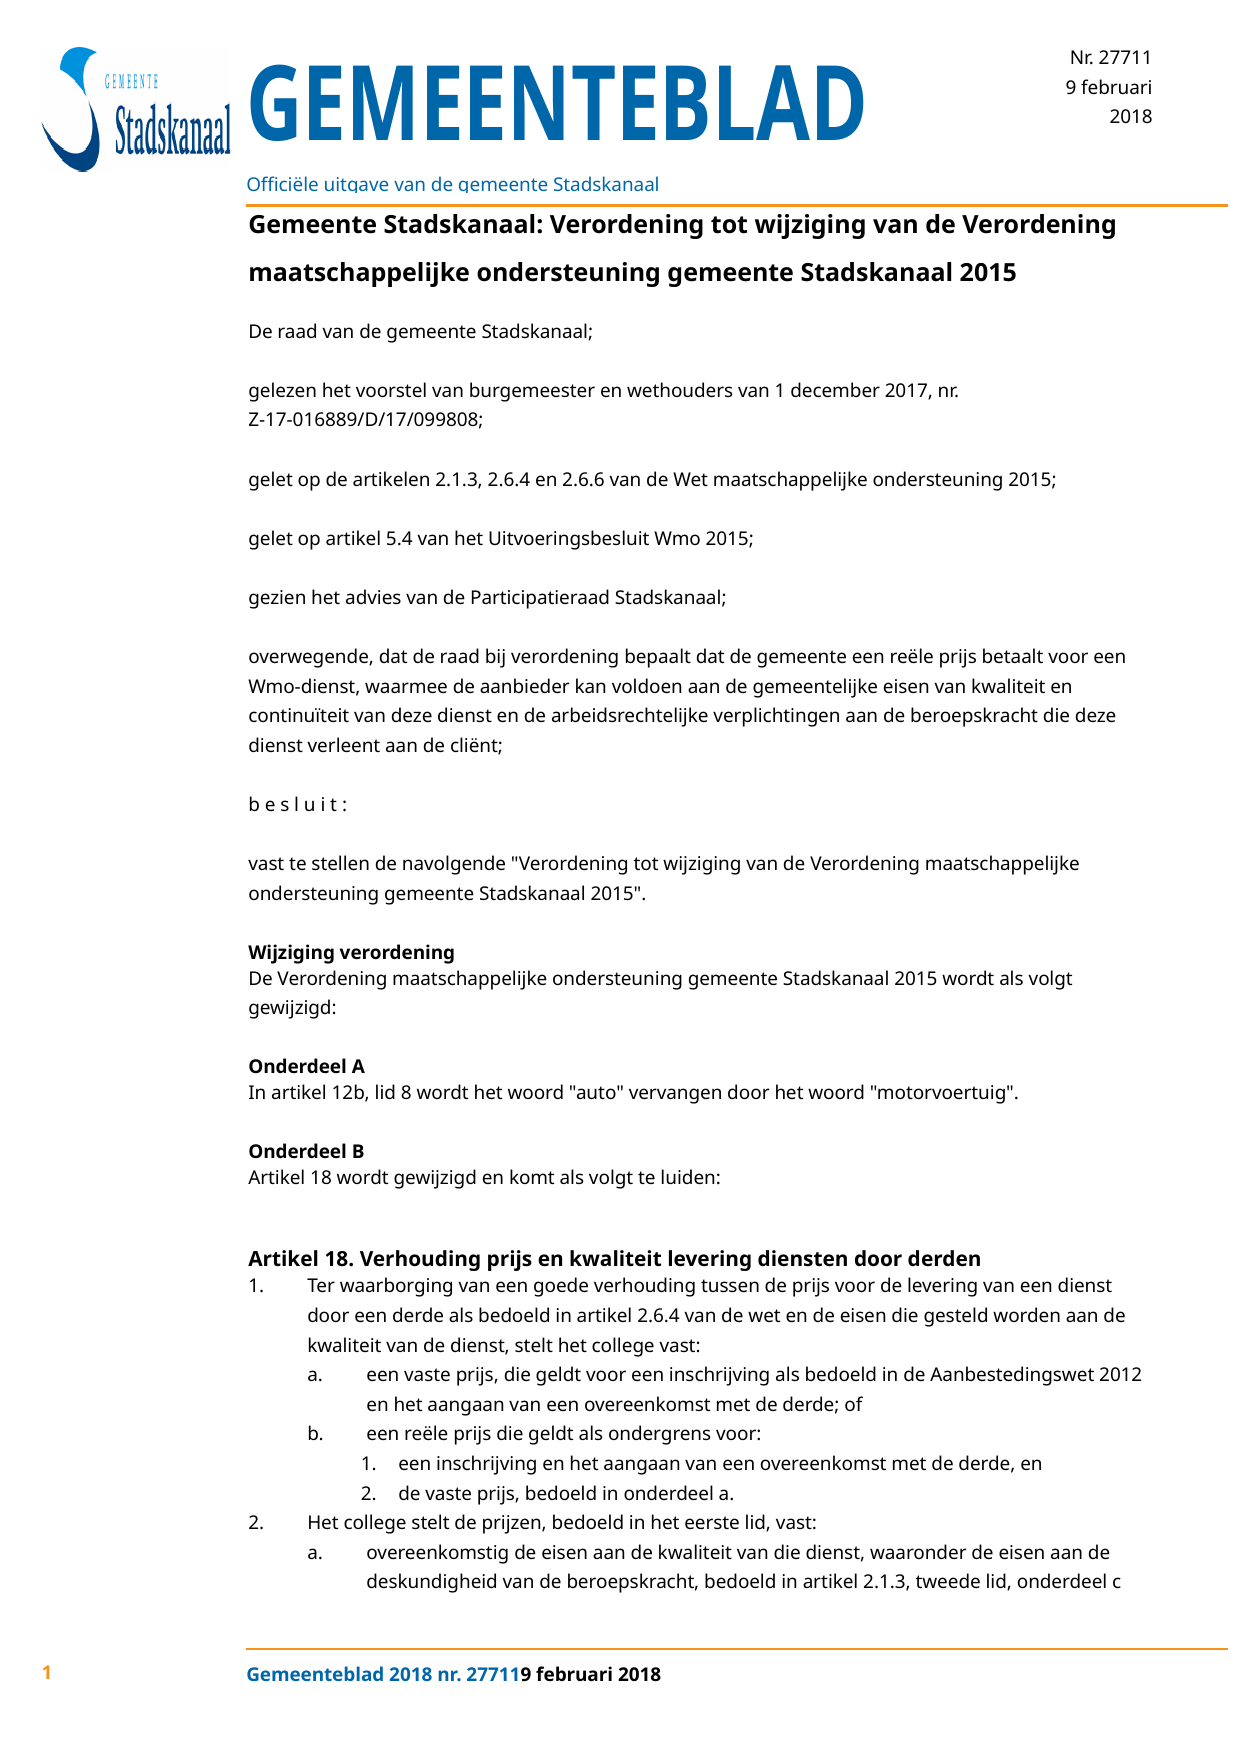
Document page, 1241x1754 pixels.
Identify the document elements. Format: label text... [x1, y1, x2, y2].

text De raad van de gemeente Stadskanaal; [248, 318, 1152, 344]
text In artikel 12b, lid 8 wordt het woord "auto" vervangen door het woord "motorvoertuig". [248, 1079, 1152, 1105]
text Gemeente Stadskanaal: Verordening tot wijziging van de Verordening maatschappelijke ondersteuning gemeente Stadskanaal 2015 [248, 207, 1152, 288]
text De Verordening maatschappelijke ondersteuning gemeente Stadskanaal 2015 wordt als volgt gewijzigd: [248, 965, 1152, 1020]
list Ter waarborging van een goede verhouding tussen de prijs voor de levering van een dienst door een derde als bedoeld in artikel 2.6.4 van de wet en de eisen die gesteld worden aan de kwaliteit van de dienst, stelt het college vast: [248, 1273, 1152, 1358]
text gelet op artikel 5.4 van het Uitvoeringsbesluit Wmo 2015; [248, 525, 1152, 551]
list een vaste prijs, die geldt voor een inschrijving als bedoeld in de Aanbestedingswet 2012 en het aangaan van een overeenkomst met de derde; of [307, 1361, 1152, 1417]
text Artikel 18 wordt gewijzigd en komt als volgt te luiden: [248, 1164, 1152, 1190]
text gezien het advies van de Participatieraad Stadskanaal; [248, 584, 1152, 610]
list Het college stelt de prijzen, bedoeld in het eerste lid, vast: [248, 1509, 1152, 1535]
list de vaste prijs, bedoeld in onderdeel a. [361, 1480, 1152, 1506]
text Onderdeel A [248, 1054, 1152, 1079]
text gelet op de artikelen 2.1.3, 2.6.4 en 2.6.6 van de Wet maatschappelijke ondersteuning 2015; [248, 466, 1152, 492]
list een inschrijving en het aangaan van een overeenkomst met de derde, en [361, 1450, 1152, 1476]
text Onderdeel B [248, 1138, 1152, 1164]
list overeenkomstig de eisen aan de kwaliteit van die dienst, waaronder de eisen aan de deskundigheid van de beroepskracht, bedoeld in artikel 2.1.3, tweede lid, onderdeel c [307, 1539, 1152, 1594]
text gelezen het voorstel van burgemeester en wethouders van 1 december 2017, nr. Z-17-016889/D/17/099808; [248, 377, 1152, 432]
text b e s l u i t : [248, 791, 1152, 817]
text overwegende, dat de raad bij verordening bepaalt dat de gemeente een reële prijs betaalt voor een Wmo-dienst, waarmee de aanbieder kan voldoen aan de gemeentelijke eisen van kwaliteit en continuïteit van deze dienst en de arbeidsrechtelijke verplichtingen aan de beroepskracht die deze dienst verleent aan de cliënt; [248, 643, 1152, 758]
text Artikel 18. Verhouding prijs en kwaliteit levering diensten door derden [248, 1244, 1152, 1273]
list een reële prijs die geldt als ondergrens voor: [307, 1421, 1152, 1446]
text vast te stellen de navolgende "Verordening tot wijziging van de Verordening maatschappelijke ondersteuning gemeente Stadskanaal 2015". [248, 850, 1152, 906]
text Wijziging verordening [248, 939, 1152, 965]
picture [41, 47, 231, 172]
